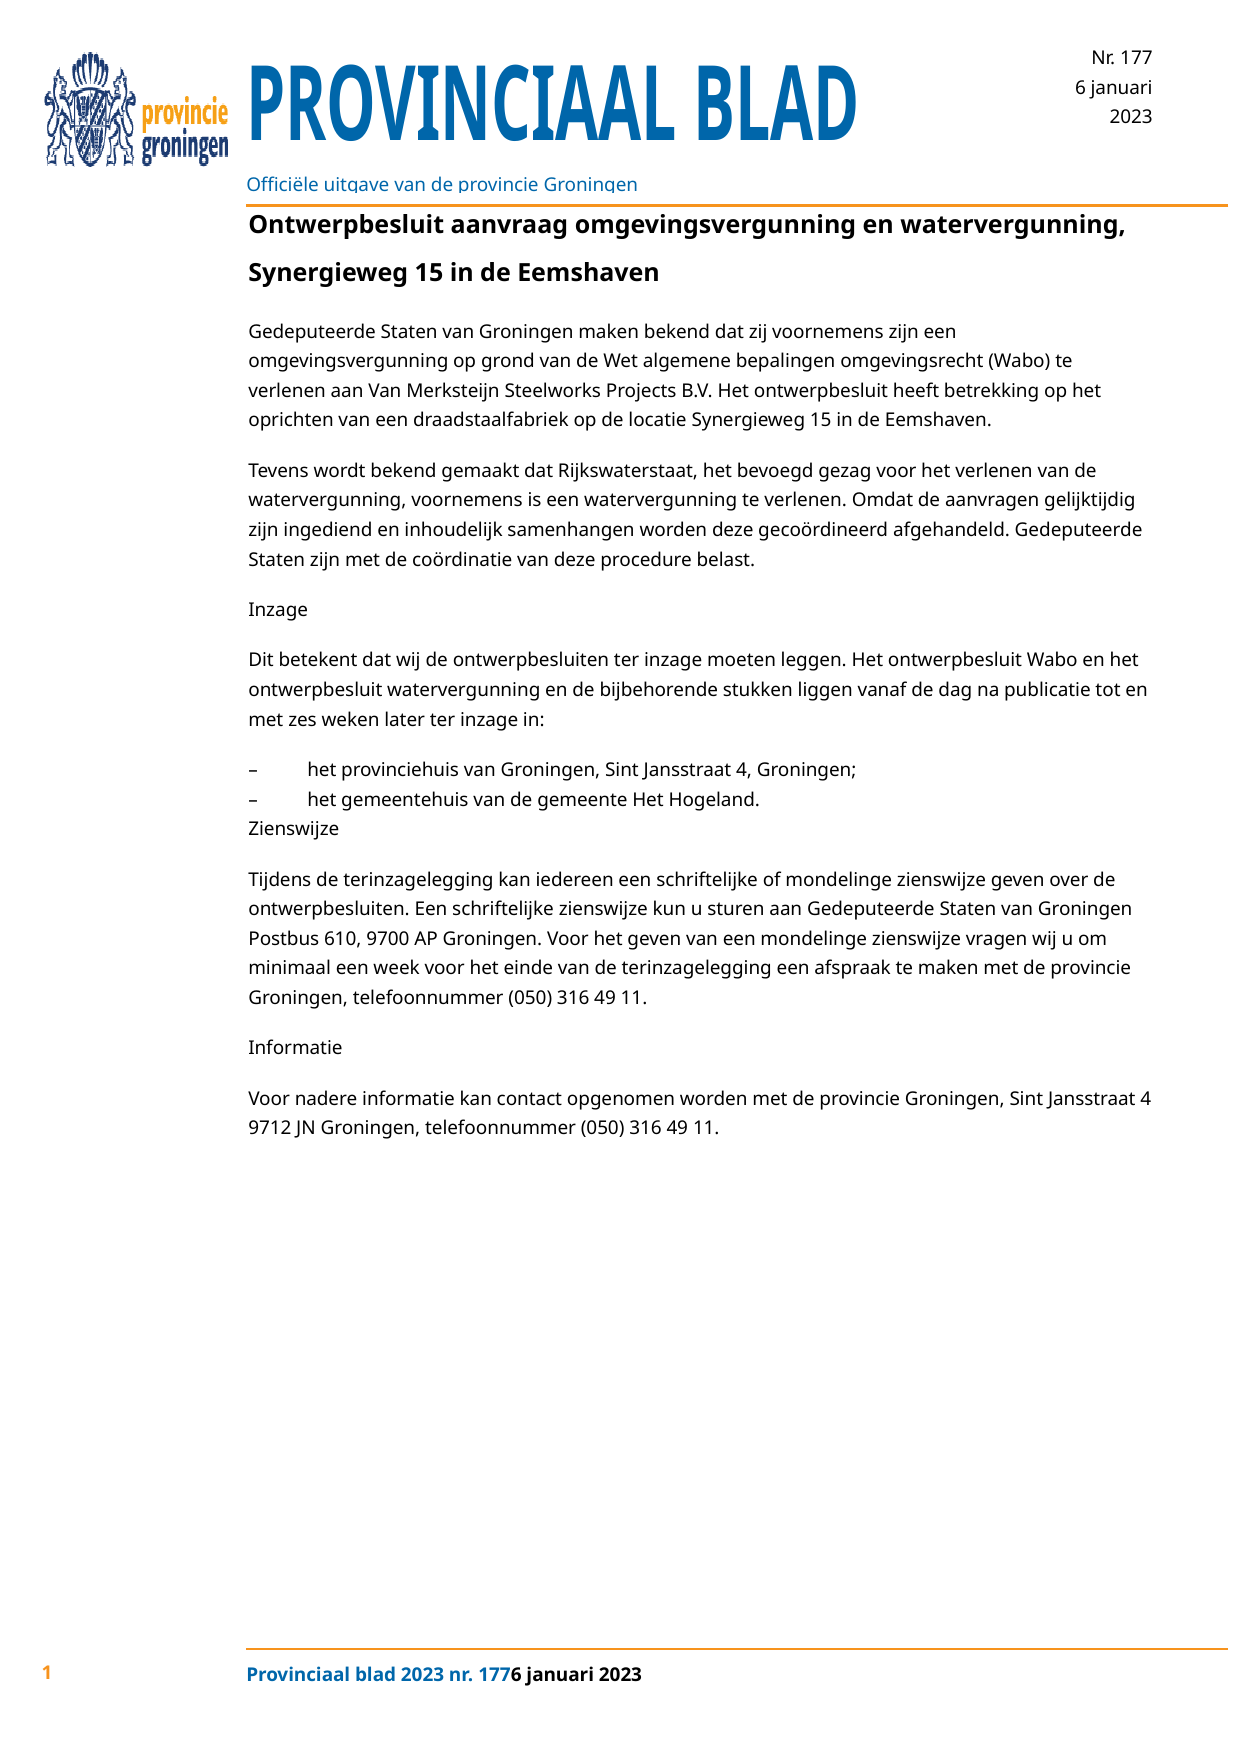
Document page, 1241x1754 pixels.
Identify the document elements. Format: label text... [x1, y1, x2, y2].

list het gemeentehuis van de gemeente Het Hogeland. [248, 786, 1152, 812]
text Informatie [248, 1034, 1152, 1060]
text Tevens wordt bekend gemaakt dat Rijkswaterstaat, het bevoegd gezag voor het verlenen van de watervergunning, voornemens is een watervergunning te verlenen. Omdat de aanvragen gelijktijdig zijn ingediend en inhoudelijk samenhangen worden deze gecoördineerd afgehandeld. Gedeputeerde Staten zijn met de coördinatie van deze procedure belast. [248, 457, 1152, 572]
list het provinciehuis van Groningen, Sint Jansstraat 4, Groningen; [248, 756, 1152, 782]
text Dit betekent dat wij de ontwerpbesluiten ter inzage moeten leggen. Het ontwerpbesluit Wabo en het ontwerpbesluit watervergunning en de bijbehorende stukken liggen vanaf de dag na publicatie tot en met zes weken later ter inzage in: [248, 647, 1152, 732]
text Gedeputeerde Staten van Groningen maken bekend dat zij voornemens zijn een omgevingsvergunning op grond van de Wet algemene bepalingen omgevingsrecht (Wabo) te verlenen aan Van Merksteijn Steelworks Projects B.V. Het ontwerpbesluit heeft betrekking op het oprichten van een draadstaalfabriek op de locatie Synergieweg 15 in de Eemshaven. [248, 318, 1152, 432]
text Inzage [248, 596, 1152, 622]
text Ontwerpbesluit aanvraag omgevingsvergunning en watervergunning, Synergieweg 15 in de Eemshaven [248, 207, 1152, 288]
text Tijdens de terinzagelegging kan iedereen een schriftelijke of mondelinge zienswijze geven over de ontwerpbesluiten. Een schriftelijke zienswijze kun u sturen aan Gedeputeerde Staten van Groningen Postbus 610, 9700 AP Groningen. Voor het geven van een mondelinge zienswijze vragen wij u om minimaal een week voor het einde van de terinzagelegging een afspraak te maken met de provincie Groningen, telefoonnummer (050) 316 49 11. [248, 866, 1152, 1010]
text Voor nadere informatie kan contact opgenomen worden met de provincie Groningen, Sint Jansstraat 4 9712 JN Groningen, telefoonnummer (050) 316 49 11. [248, 1085, 1152, 1140]
text Zienswijze [248, 815, 1152, 841]
picture [41, 47, 231, 172]
